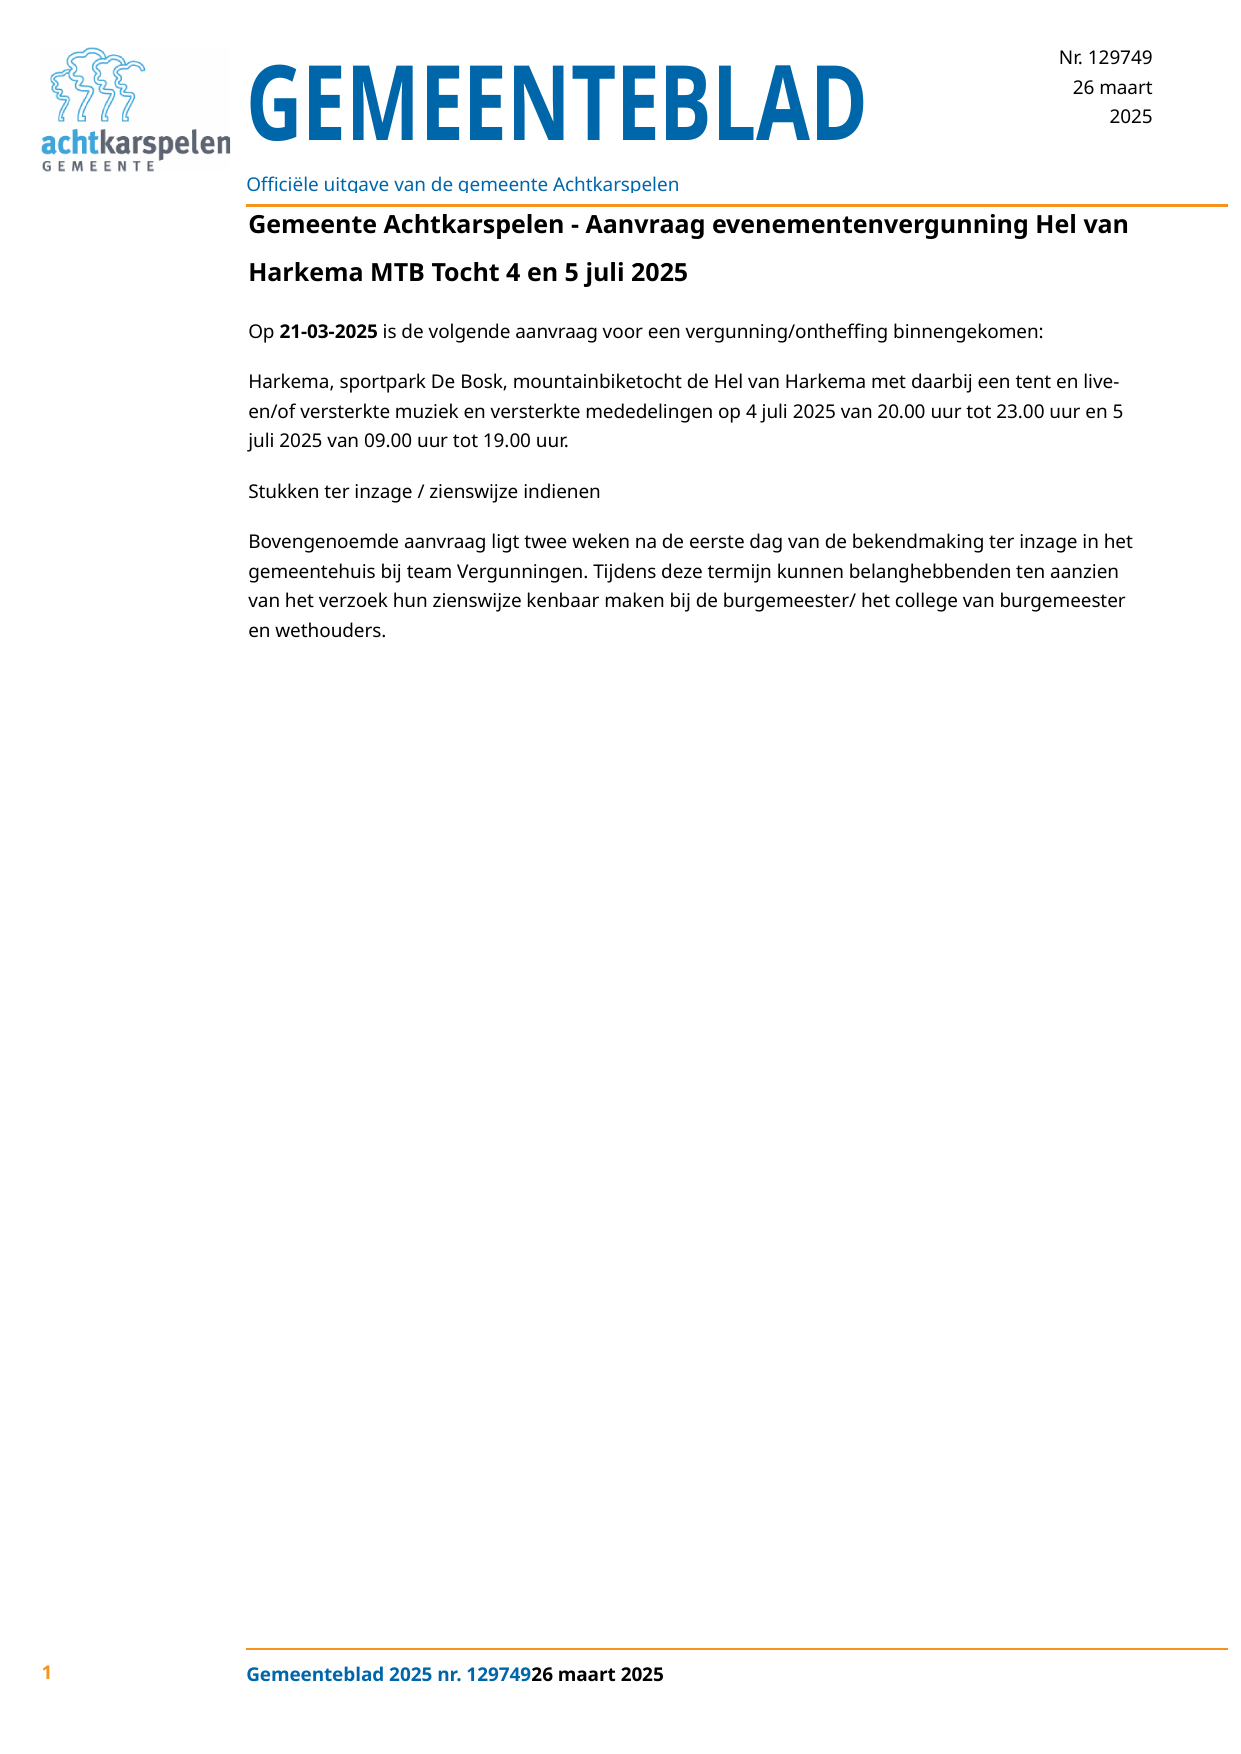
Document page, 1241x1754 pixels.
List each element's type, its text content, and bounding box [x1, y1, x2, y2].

picture [41, 47, 231, 172]
text Stukken ter inzage / zienswijze indienen [248, 478, 1152, 504]
text Harkema, sportpark De Bosk, mountainbiketocht de Hel van Harkema met daarbij een tent en live- en/of versterkte muziek en versterkte mededelingen op 4 juli 2025 van 20.00 uur tot 23.00 uur en 5 juli 2025 van 09.00 uur tot 19.00 uur. [248, 368, 1152, 453]
text Gemeente Achtkarspelen - Aanvraag evenementenvergunning Hel van Harkema MTB Tocht 4 en 5 juli 2025 [248, 207, 1152, 288]
text Op 21-03-2025 is de volgende aanvraag voor een vergunning/ontheffing binnengekomen: [248, 318, 1152, 344]
text Bovengenoemde aanvraag ligt twee weken na de eerste dag van de bekendmaking ter inzage in het gemeentehuis bij team Vergunningen. Tijdens deze termijn kunnen belanghebbenden ten aanzien van het verzoek hun zienswijze kenbaar maken bij de burgemeester/ het college van burgemeester en wethouders. [248, 528, 1152, 643]
